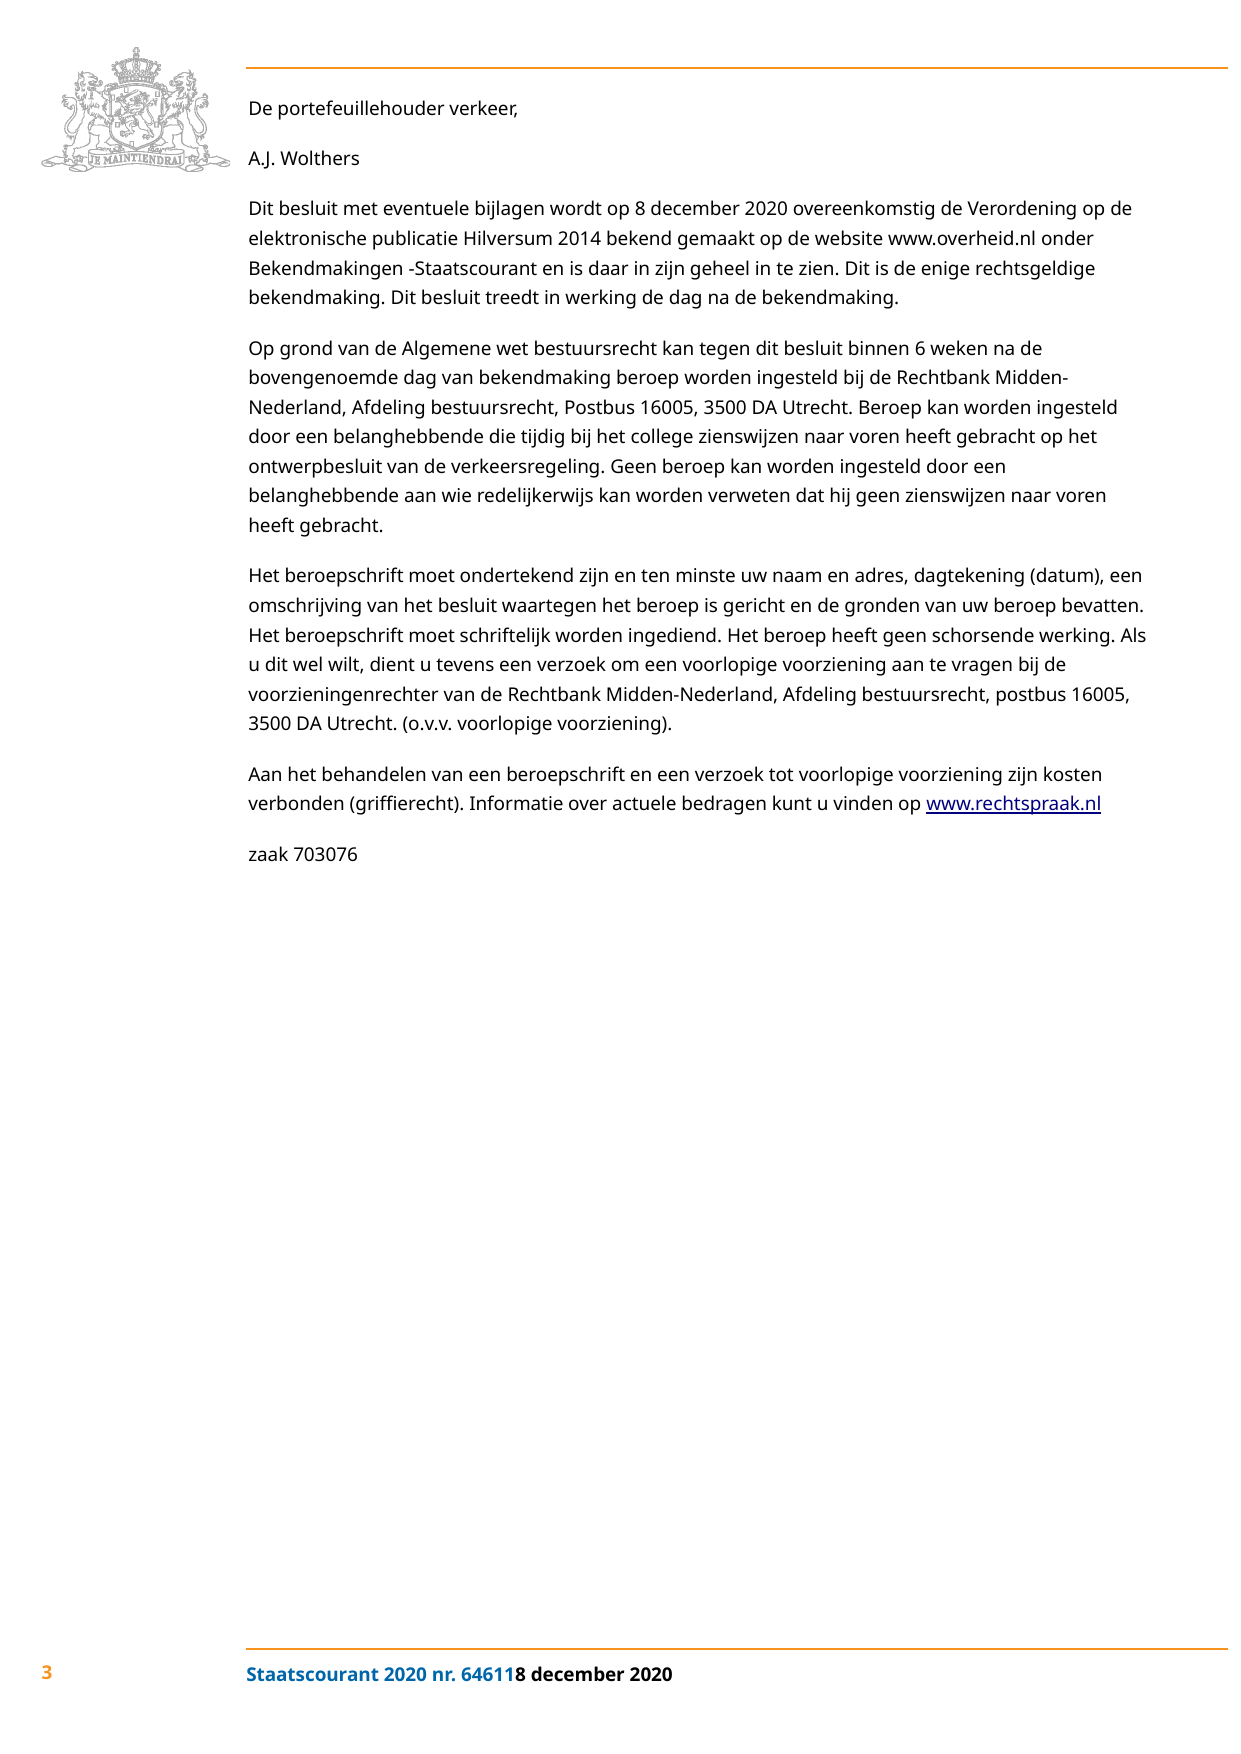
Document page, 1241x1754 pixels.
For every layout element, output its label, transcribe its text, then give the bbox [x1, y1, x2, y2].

text Aan het behandelen van een beroepschrift en een verzoek tot voorlopige voorziening zijn kosten verbonden (griffierecht). Informatie over actuele bedragen kunt u vinden op www.rechtspraak.nl [248, 761, 1152, 816]
text Dit besluit met eventuele bijlagen wordt op 8 december 2020 overeenkomstig de Verordening op de elektronische publicatie Hilversum 2014 bekend gemaakt op de website www.overheid.nl onder Bekendmakingen -Staatscourant en is daar in zijn geheel in te zien. Dit is de enige rechtsgeldige bekendmaking. Dit besluit treedt in werking de dag na de bekendmaking. [248, 196, 1152, 310]
picture [41, 47, 231, 172]
text Het beroepschrift moet ondertekend zijn en ten minste uw naam en adres, dagtekening (datum), een omschrijving van het besluit waartegen het beroep is gericht en de gronden van uw beroep bevatten. Het beroepschrift moet schriftelijk worden ingediend. Het beroep heeft geen schorsende werking. Als u dit wel wilt, dient u tevens een verzoek om een voorlopige voorziening aan te vragen bij de voorzieningenrechter van de Rechtbank Midden-Nederland, Afdeling bestuursrecht, postbus 16005, 3500 DA Utrecht. (o.v.v. voorlopige voorziening). [248, 563, 1152, 736]
text De portefeuillehouder verkeer, [248, 95, 1152, 121]
text A.J. Wolthers [248, 145, 1152, 171]
text Op grond van de Algemene wet bestuursrecht kan tegen dit besluit binnen 6 weken na de bovengenoemde dag van bekendmaking beroep worden ingesteld bij de Rechtbank Midden-Nederland, Afdeling bestuursrecht, Postbus 16005, 3500 DA Utrecht. Beroep kan worden ingesteld door een belanghebbende die tijdig bij het college zienswijzen naar voren heeft gebracht op het ontwerpbesluit van de verkeersregeling. Geen beroep kan worden ingesteld door een belanghebbende aan wie redelijkerwijs kan worden verweten dat hij geen zienswijzen naar voren heeft gebracht. [248, 335, 1152, 538]
text zaak 703076 [248, 841, 1152, 867]
